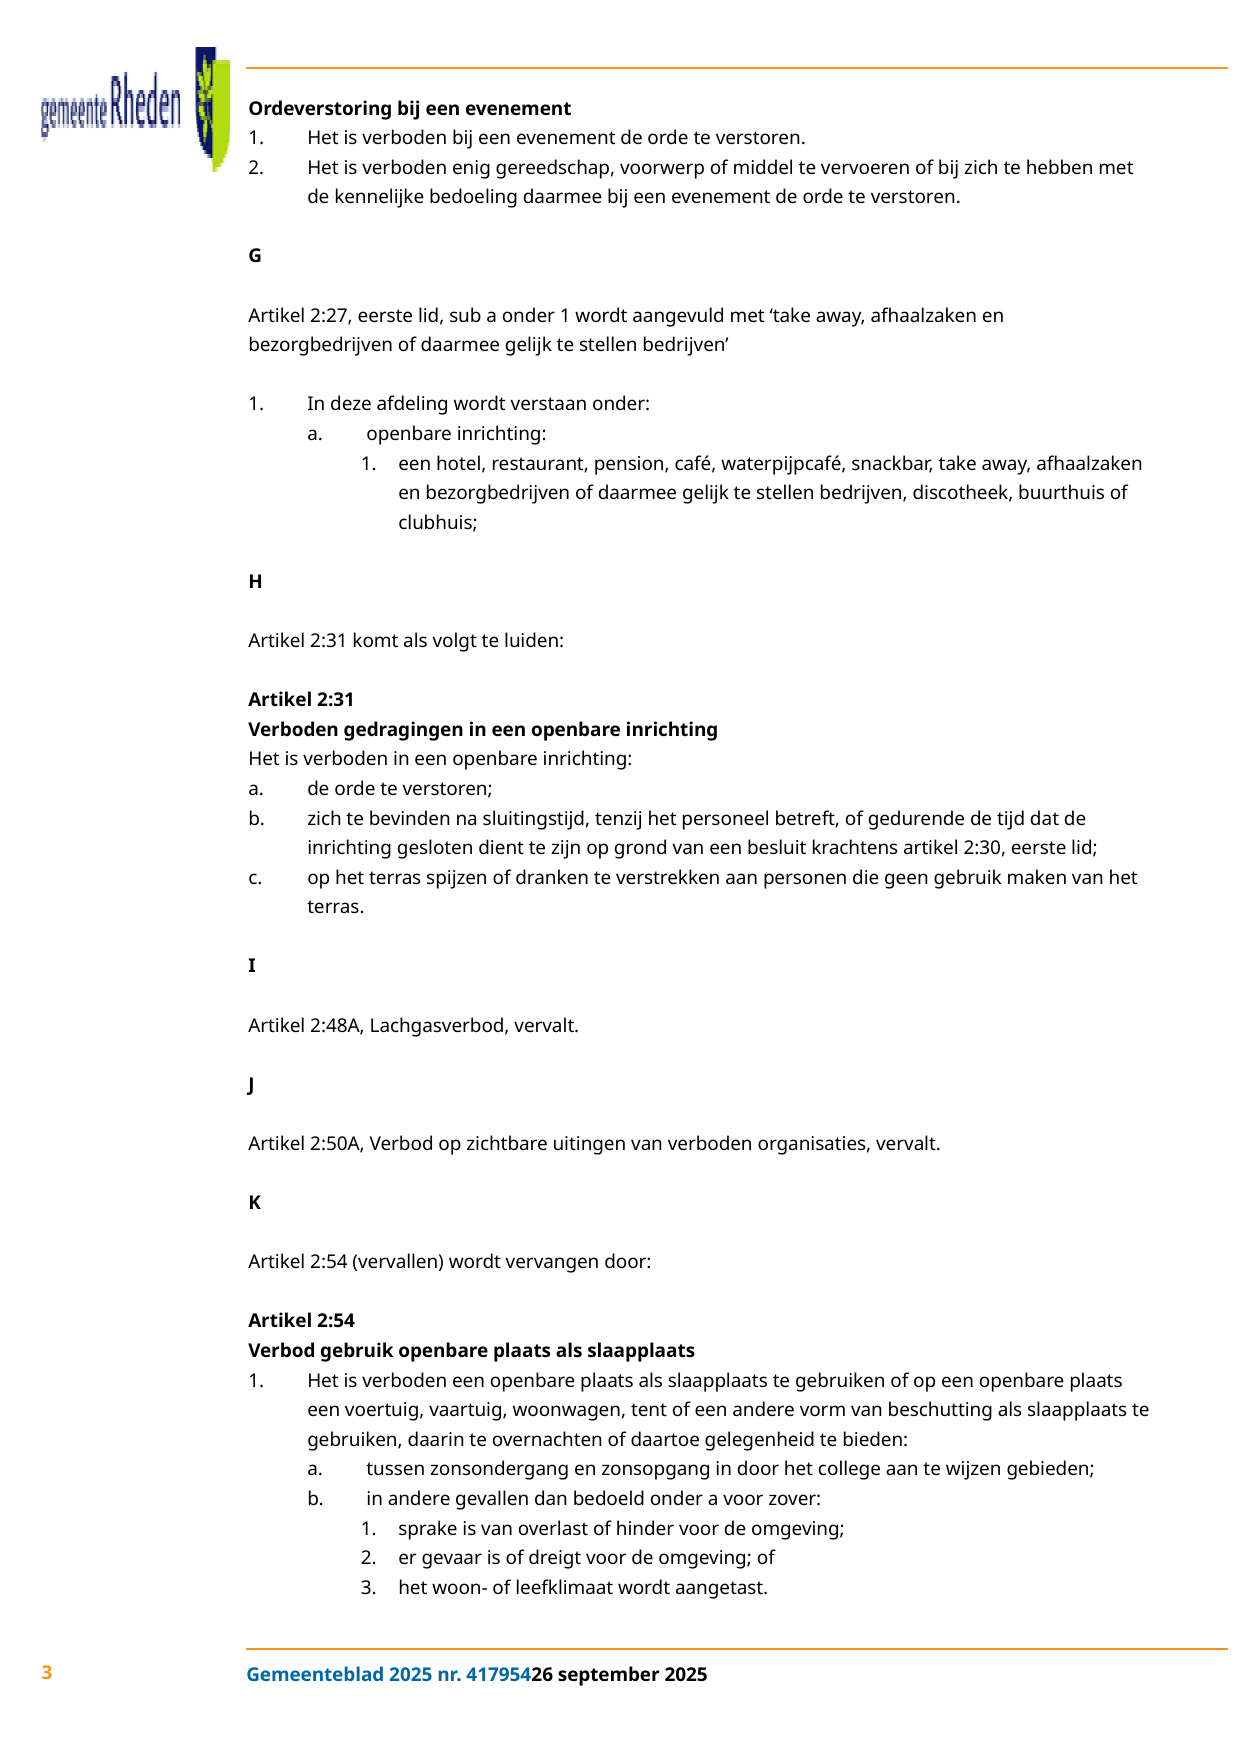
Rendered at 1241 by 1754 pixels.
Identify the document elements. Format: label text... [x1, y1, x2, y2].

text Artikel 2:48A, Lachgasverbod, vervalt. [248, 1012, 1152, 1038]
text Ordeverstoring bij een evenement [248, 95, 1152, 121]
text Verbod gebruik openbare plaats als slaapplaats [248, 1337, 1152, 1363]
picture [41, 47, 231, 172]
list zich te bevinden na sluitingstijd, tenzij het personeel betreft, of gedurende de tijd dat de inrichting gesloten dient te zijn op grond van een besluit krachtens artikel 2:30, eerste lid; [248, 805, 1152, 860]
text Het is verboden in een openbare inrichting: [248, 746, 1152, 771]
list het woon- of leefklimaat wordt aangetast. [361, 1574, 1152, 1600]
list er gevaar is of dreigt voor de omgeving; of [361, 1544, 1152, 1570]
text Verboden gedragingen in een openbare inrichting [248, 716, 1152, 742]
list de orde te verstoren; [248, 775, 1152, 801]
list sprake is van overlast of hinder voor de omgeving; [361, 1515, 1152, 1541]
list openbare inrichting: [307, 420, 1152, 446]
text Artikel 2:54 [248, 1308, 1152, 1333]
list Het is verboden bij een evenement de orde te verstoren. [248, 124, 1152, 150]
list Het is verboden een openbare plaats als slaapplaats te gebruiken of op een openbare plaats een voertuig, vaartuig, woonwagen, tent of een andere vorm van beschutting als slaapplaats te gebruiken, daarin te overnachten of daartoe gelegenheid te bieden: [248, 1367, 1152, 1452]
text H [248, 568, 1152, 594]
text I [248, 953, 1152, 978]
text Artikel 2:31 [248, 686, 1152, 712]
text Artikel 2:31 komt als volgt te luiden: [248, 627, 1152, 653]
list op het terras spijzen of dranken te verstrekken aan personen die geen gebruik maken van het terras. [248, 864, 1152, 919]
text Artikel 2:50A, Verbod op zichtbare uitingen van verboden organisaties, vervalt. [248, 1130, 1152, 1156]
list in andere gevallen dan bedoeld onder a voor zover: [307, 1485, 1152, 1511]
text G [248, 243, 1152, 268]
text K [248, 1189, 1152, 1215]
text Artikel 2:27, eerste lid, sub a onder 1 wordt aangevuld met ‘take away, afhaalzaken en bezorgbedrijven of daarmee gelijk te stellen bedrijven’ [248, 302, 1152, 357]
text Artikel 2:54 (vervallen) wordt vervangen door: [248, 1248, 1152, 1274]
list In deze afdeling wordt verstaan onder: [248, 391, 1152, 416]
list tussen zonsondergang en zonsopgang in door het college aan te wijzen gebieden; [307, 1456, 1152, 1481]
text J [248, 1071, 1152, 1097]
list een hotel, restaurant, pension, café, waterpijpcafé, snackbar, take away, afhaalzaken en bezorgbedrijven of daarmee gelijk te stellen bedrijven, discotheek, buurthuis of clubhuis; [361, 450, 1152, 535]
list Het is verboden enig gereedschap, voorwerp of middel te vervoeren of bij zich te hebben met de kennelijke bedoeling daarmee bij een evenement de orde te verstoren. [248, 154, 1152, 209]
